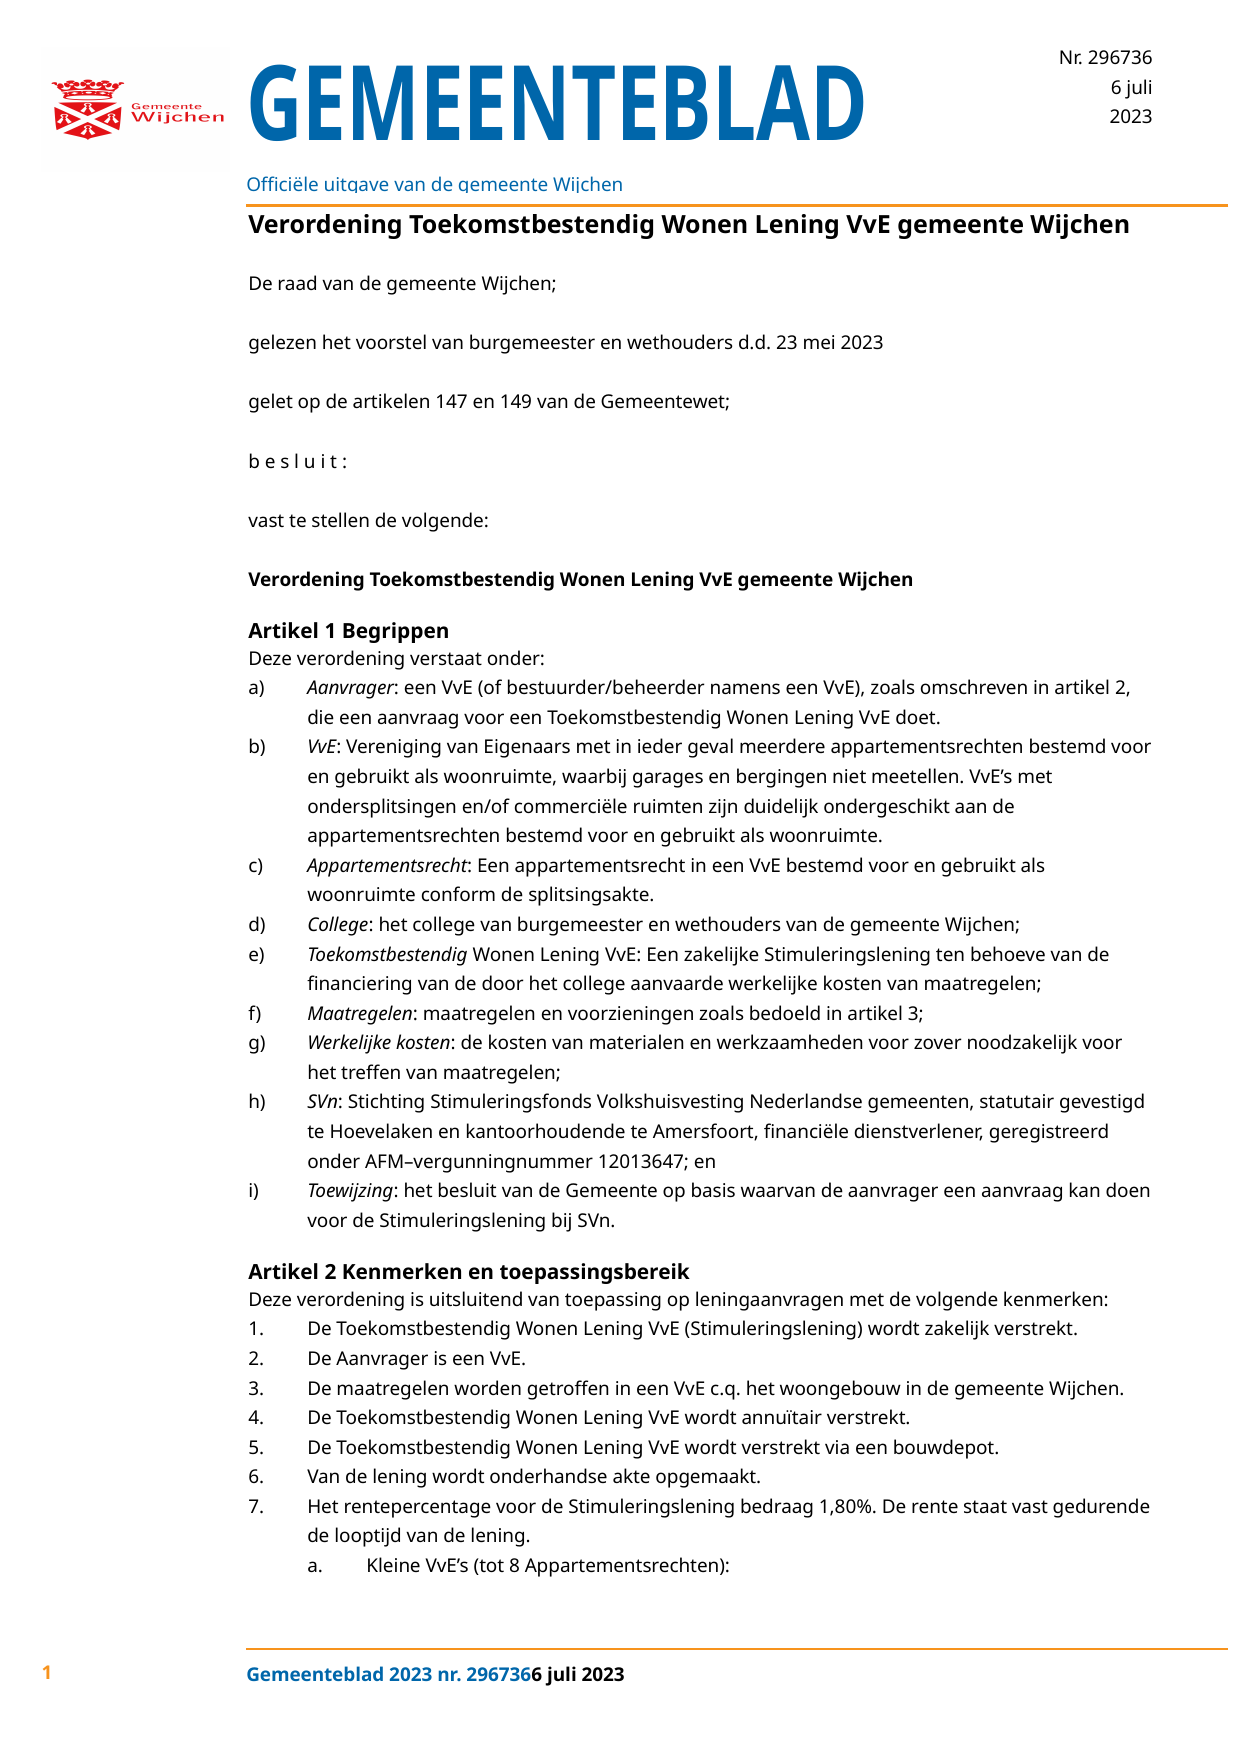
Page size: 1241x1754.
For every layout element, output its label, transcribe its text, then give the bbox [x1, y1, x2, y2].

list Toewijzing: het besluit van de Gemeente op basis waarvan de aanvrager een aanvraag kan doen voor de Stimuleringslening bij SVn. [248, 1177, 1152, 1233]
list College: het college van burgemeester en wethouders van de gemeente Wijchen; [248, 911, 1152, 937]
picture [41, 47, 231, 172]
list De maatregelen worden getroffen in een VvE c.q. het woongebouw in de gemeente Wijchen. [248, 1375, 1152, 1400]
text vast te stellen de volgende: [248, 507, 1152, 533]
text De raad van de gemeente Wijchen; [248, 270, 1152, 296]
list Het rentepercentage voor de Stimuleringslening bedraag 1,80%. De rente staat vast gedurende de looptijd van de lening. [248, 1493, 1152, 1548]
text Deze verordening is uitsluitend van toepassing op leningaanvragen met de volgende kenmerken: [248, 1286, 1152, 1312]
list De Toekomstbestendig Wonen Lening VvE wordt annuïtair verstrekt. [248, 1404, 1152, 1430]
text b e s l u i t : [248, 448, 1152, 473]
text gelet op de artikelen 147 en 149 van de Gemeentewet; [248, 389, 1152, 414]
text Deze verordening verstaat onder: [248, 645, 1152, 671]
text gelezen het voorstel van burgemeester en wethouders d.d. 23 mei 2023 [248, 329, 1152, 355]
text Artikel 2 Kenmerken en toepassingsbereik [248, 1257, 1152, 1286]
list De Toekomstbestendig Wonen Lening VvE (Stimuleringslening) wordt zakelijk verstrekt. [248, 1316, 1152, 1341]
list De Aanvrager is een VvE. [248, 1345, 1152, 1371]
list Appartementsrecht: Een appartementsrecht in een VvE bestemd voor en gebruikt als woonruimte conform de splitsingsakte. [248, 852, 1152, 907]
list Werkelijke kosten: de kosten van materialen en werkzaamheden voor zover noodzakelijk voor het treffen van maatregelen; [248, 1029, 1152, 1085]
list Kleine VvE’s (tot 8 Appartementsrechten): [307, 1552, 1152, 1578]
list VvE: Vereniging van Eigenaars met in ieder geval meerdere appartementsrechten bestemd voor en gebruikt als woonruimte, waarbij garages en bergingen niet meetellen. VvE’s met ondersplitsingen en/of commerciële ruimten zijn duidelijk ondergeschikt aan de appartementsrechten bestemd voor en gebruikt als woonruimte. [248, 734, 1152, 848]
list SVn: Stichting Stimuleringsfonds Volkshuisvesting Nederlandse gemeenten, statutair gevestigd te Hoevelaken en kantoorhoudende te Amersfoort, financiële dienstverlener, geregistreerd onder AFM–vergunningnummer 12013647; en [248, 1089, 1152, 1174]
list Aanvrager: een VvE (of bestuurder/beheerder namens een VvE), zoals omschreven in artikel 2, die een aanvraag voor een Toekomstbestendig Wonen Lening VvE doet. [248, 674, 1152, 730]
text Verordening Toekomstbestendig Wonen Lening VvE gemeente Wijchen [248, 207, 1152, 241]
list Toekomstbestendig Wonen Lening VvE: Een zakelijke Stimuleringslening ten behoeve van de financiering van de door het college aanvaarde werkelijke kosten van maatregelen; [248, 941, 1152, 996]
list De Toekomstbestendig Wonen Lening VvE wordt verstrekt via een bouwdepot. [248, 1434, 1152, 1459]
text Verordening Toekomstbestendig Wonen Lening VvE gemeente Wijchen [248, 566, 1152, 592]
list Maatregelen: maatregelen en voorzieningen zoals bedoeld in artikel 3; [248, 1000, 1152, 1026]
list Van de lening wordt onderhandse akte opgemaakt. [248, 1463, 1152, 1489]
text Artikel 1 Begrippen [248, 617, 1152, 645]
